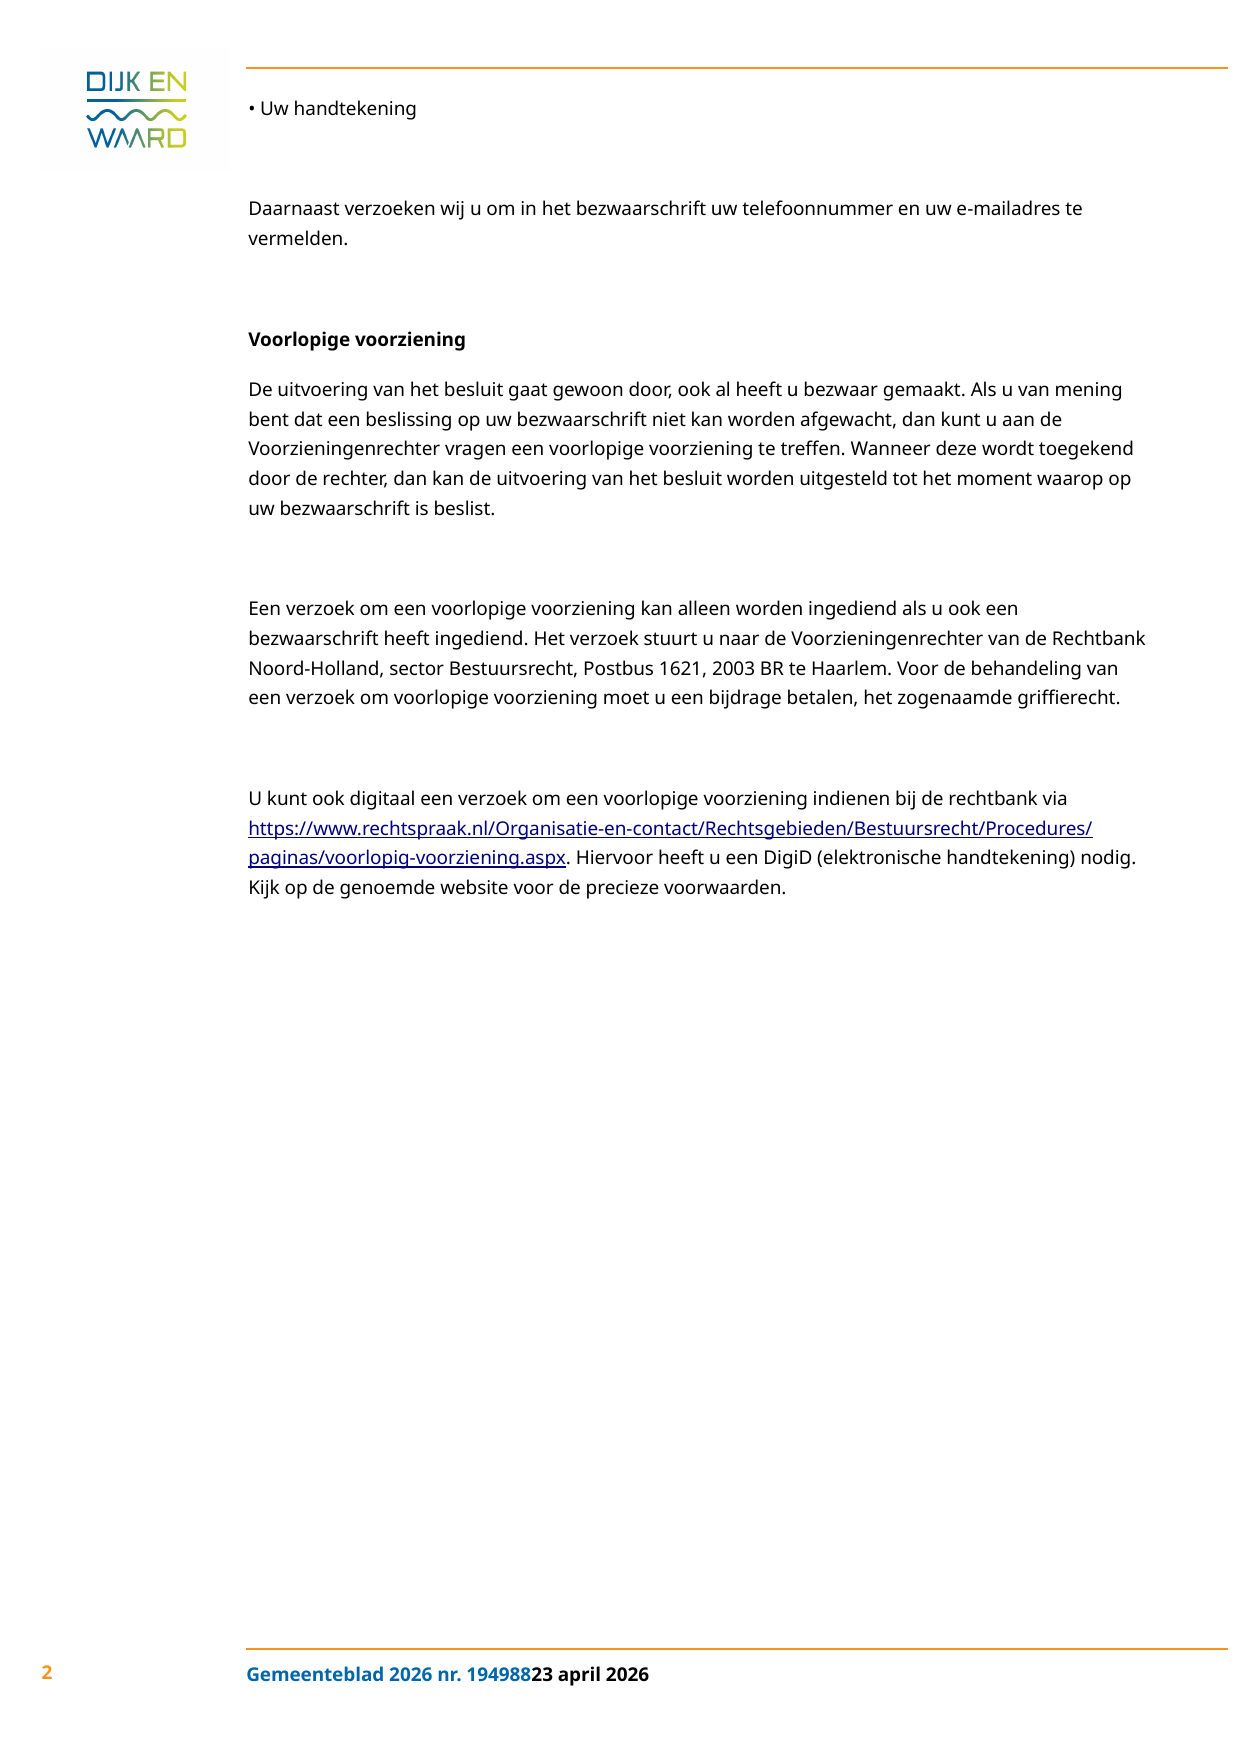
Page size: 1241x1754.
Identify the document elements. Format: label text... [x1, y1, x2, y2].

text Voorlopige voorziening [248, 326, 1152, 352]
text Daarnaast verzoeken wij u om in het bezwaarschrift uw telefoonnummer en uw e-mailadres te vermelden. [248, 196, 1152, 251]
picture [41, 47, 231, 172]
text Een verzoek om een voorlopige voorziening kan alleen worden ingediend als u ook een bezwaarschrift heeft ingediend. Het verzoek stuurt u naar de Voorzieningenrechter van de Rechtbank Noord-Holland, sector Bestuursrecht, Postbus 1621, 2003 BR te Haarlem. Voor de behandeling van een verzoek om voorlopige voorziening moet u een bijdrage betalen, het zogenaamde griffierecht. [248, 596, 1152, 710]
text U kunt ook digitaal een verzoek om een voorlopige voorziening indienen bij de rechtbank via https://www.rechtspraak.nl/Organisatie-en-contact/Rechtsgebieden/Bestuursrecht/Procedures/paginas/voorlopig-voorziening.aspx. Hiervoor heeft u een DigiD (elektronische handtekening) nodig. Kijk op de genoemde website voor de precieze voorwaarden. [248, 785, 1152, 900]
text • Uw handtekening [248, 95, 1152, 121]
text De uitvoering van het besluit gaat gewoon door, ook al heeft u bezwaar gemaakt. Als u van mening bent dat een beslissing op uw bezwaarschrift niet kan worden afgewacht, dan kunt u aan de Voorzieningenrechter vragen een voorlopige voorziening te treffen. Wanneer deze wordt toegekend door de rechter, dan kan de uitvoering van het besluit worden uitgesteld tot het moment waarop op uw bezwaarschrift is beslist. [248, 376, 1152, 521]
